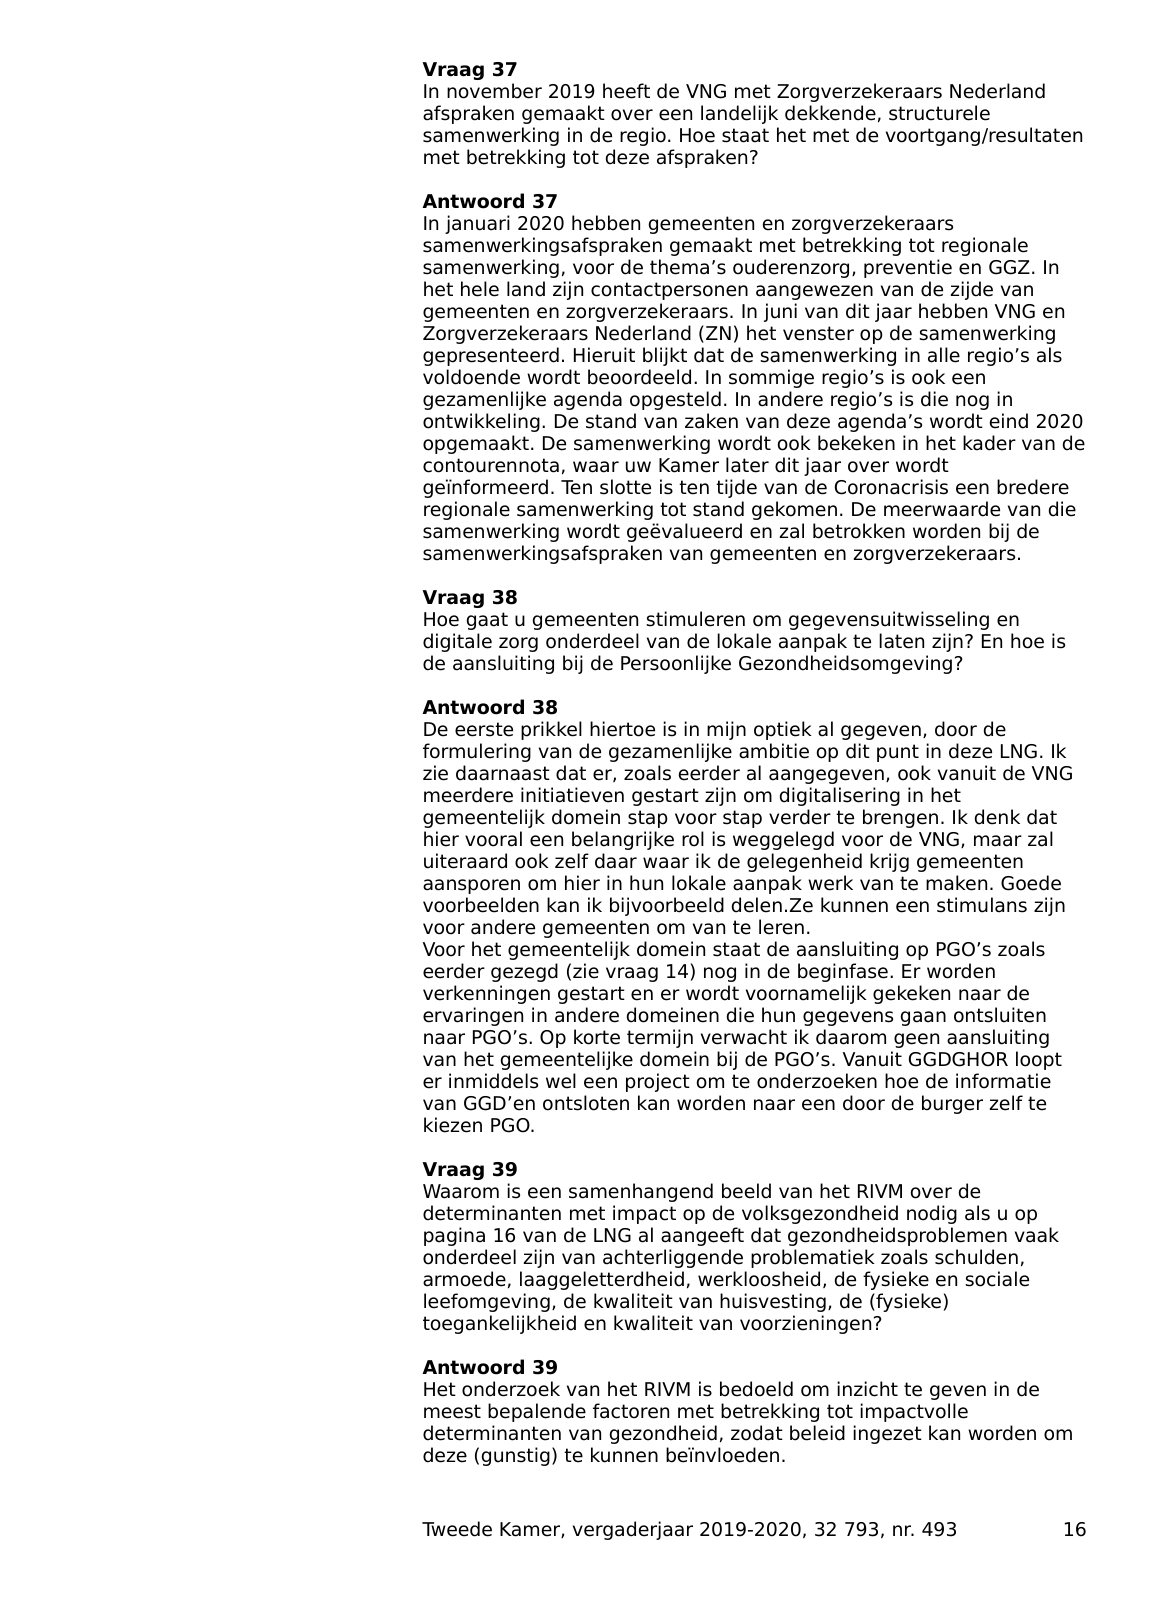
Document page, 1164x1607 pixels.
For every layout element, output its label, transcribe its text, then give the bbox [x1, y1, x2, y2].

text Antwoord 37 [422, 191, 1087, 213]
text Antwoord 38 [422, 697, 1087, 719]
text Vraag 39 [422, 1159, 1087, 1181]
text Voor het gemeentelijk domein staat de aansluiting op PGO’s zoals eerder gezegd (zie vraag 14) nog in de beginfase. Er worden verkenningen gestart en er wordt voornamelijk gekeken naar de ervaringen in andere domeinen die hun gegevens gaan ontsluiten naar PGO’s. Op korte termijn verwacht ik daarom geen aansluiting van het gemeentelijke domein bij de PGO’s. Vanuit GGDGHOR loopt er inmiddels wel een project om te onderzoeken hoe de informatie van GGD’en ontsloten kan worden naar een door de burger zelf te kiezen PGO. [422, 939, 1087, 1137]
text Antwoord 39 [422, 1357, 1087, 1379]
text In november 2019 heeft de VNG met Zorgverzekeraars Nederland afspraken gemaakt over een landelijk dekkende, structurele samenwerking in de regio. Hoe staat het met de voortgang/resultaten met betrekking tot deze afspraken? [422, 81, 1087, 169]
text Hoe gaat u gemeenten stimuleren om gegevensuitwisseling en digitale zorg onderdeel van de lokale aanpak te laten zijn? En hoe is de aansluiting bij de Persoonlijke Gezondheidsomgeving? [422, 609, 1087, 675]
text In januari 2020 hebben gemeenten en zorgverzekeraars samenwerkingsafspraken gemaakt met betrekking tot regionale samenwerking, voor de thema’s ouderenzorg, preventie en GGZ. In het hele land zijn contactpersonen aangewezen van de zijde van gemeenten en zorgverzekeraars. In juni van dit jaar hebben VNG en Zorgverzekeraars Nederland (ZN) het venster op de samenwerking gepresenteerd. Hieruit blijkt dat de samenwerking in alle regio’s als voldoende wordt beoordeeld. In sommige regio’s is ook een gezamenlijke agenda opgesteld. In andere regio’s is die nog in ontwikkeling. De stand van zaken van deze agenda’s wordt eind 2020 opgemaakt. De samenwerking wordt ook bekeken in het kader van de contourennota, waar uw Kamer later dit jaar over wordt geïnformeerd. Ten slotte is ten tijde van de Coronacrisis een bredere regionale samenwerking tot stand gekomen. De meerwaarde van die samenwerking wordt geëvalueerd en zal betrokken worden bij de samenwerkingsafspraken van gemeenten en zorgverzekeraars. [422, 213, 1087, 565]
text Het onderzoek van het RIVM is bedoeld om inzicht te geven in de meest bepalende factoren met betrekking tot impactvolle determinanten van gezondheid, zodat beleid ingezet kan worden om deze (gunstig) te kunnen beïnvloeden. [422, 1379, 1087, 1467]
text Vraag 37 [422, 59, 1087, 81]
text Waarom is een samenhangend beeld van het RIVM over de determinanten met impact op de volksgezondheid nodig als u op pagina 16 van de LNG al aangeeft dat gezondheidsproblemen vaak onderdeel zijn van achterliggende problematiek zoals schulden, armoede, laaggeletterdheid, werkloosheid, de fysieke en sociale leefomgeving, de kwaliteit van huisvesting, de (fysieke) toegankelijkheid en kwaliteit van voorzieningen? [422, 1181, 1087, 1335]
text Vraag 38 [422, 587, 1087, 609]
text De eerste prikkel hiertoe is in mijn optiek al gegeven, door de formulering van de gezamenlijke ambitie op dit punt in deze LNG. Ik zie daarnaast dat er, zoals eerder al aangegeven, ook vanuit de VNG meerdere initiatieven gestart zijn om digitalisering in het gemeentelijk domein stap voor stap verder te brengen. Ik denk dat hier vooral een belangrijke rol is weggelegd voor de VNG, maar zal uiteraard ook zelf daar waar ik de gelegenheid krijg gemeenten aansporen om hier in hun lokale aanpak werk van te maken. Goede voorbeelden kan ik bijvoorbeeld delen.Ze kunnen een stimulans zijn voor andere gemeenten om van te leren. [422, 719, 1087, 939]
